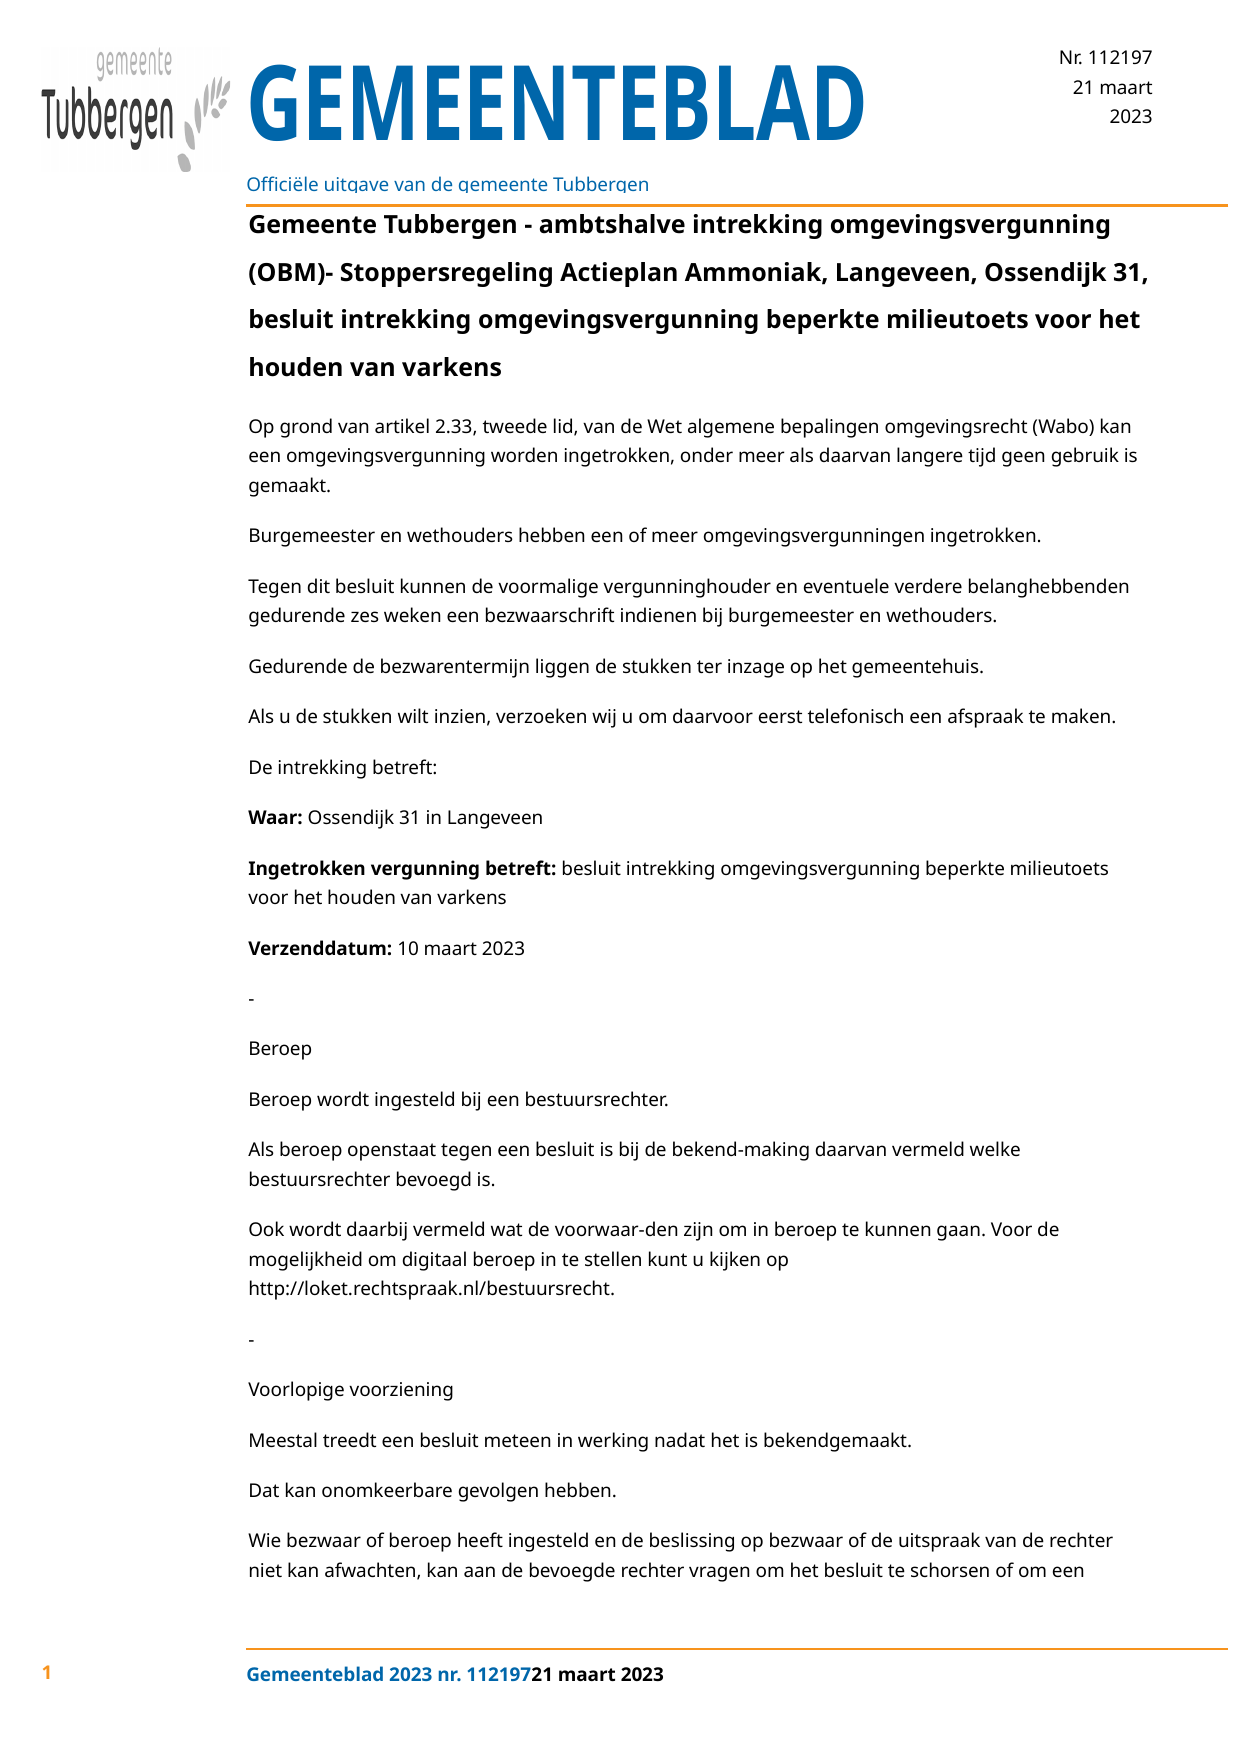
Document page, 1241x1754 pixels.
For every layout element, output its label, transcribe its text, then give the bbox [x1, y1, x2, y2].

text Voorlopige voorziening [248, 1376, 1152, 1402]
picture [41, 47, 231, 172]
text Ingetrokken vergunning betreft: besluit intrekking omgevingsvergunning beperkte milieutoets voor het houden van varkens [248, 855, 1152, 910]
text Beroep wordt ingesteld bij een bestuursrechter. [248, 1086, 1152, 1112]
text Verzenddatum: 10 maart 2023 [248, 935, 1152, 961]
text Meestal treedt een besluit meteen in werking nadat het is bekendgemaakt. [248, 1427, 1152, 1453]
text Tegen dit besluit kunnen de voormalige vergunninghouder en eventuele verdere belanghebbenden gedurende zes weken een bezwaarschrift indienen bij burgemeester en wethouders. [248, 573, 1152, 628]
text - [248, 985, 1152, 1011]
text Ook wordt daarbij vermeld wat de voorwaar-den zijn om in beroep te kunnen gaan. Voor de mogelijkheid om digitaal beroep in te stellen kunt u kijken op http://loket.rechtspraak.nl/bestuursrecht. [248, 1216, 1152, 1301]
text De intrekking betreft: [248, 754, 1152, 780]
text - [248, 1326, 1152, 1352]
text Als u de stukken wilt inzien, verzoeken wij u om daarvoor eerst telefonisch een afspraak te maken. [248, 703, 1152, 729]
text Gemeente Tubbergen - ambtshalve intrekking omgevingsvergunning (OBM)- Stoppersregeling Actieplan Ammoniak, Langeveen, Ossendijk 31, besluit intrekking omgevingsvergunning beperkte milieutoets voor het houden van varkens [248, 207, 1152, 384]
text Burgemeester en wethouders hebben een of meer omgevingsvergunningen ingetrokken. [248, 523, 1152, 548]
text Gedurende de bezwarentermijn liggen de stukken ter inzage op het gemeentehuis. [248, 653, 1152, 679]
text Als beroep openstaat tegen een besluit is bij de bekend-making daarvan vermeld welke bestuursrechter bevoegd is. [248, 1136, 1152, 1192]
text Beroep [248, 1036, 1152, 1061]
text Waar: Ossendijk 31 in Langeveen [248, 804, 1152, 830]
text Op grond van artikel 2.33, tweede lid, van de Wet algemene bepalingen omgevingsrecht (Wabo) kan een omgevingsvergunning worden ingetrokken, onder meer als daarvan langere tijd geen gebruik is gemaakt. [248, 413, 1152, 498]
text Wie bezwaar of beroep heeft ingesteld en de beslissing op bezwaar of de uitspraak van de rechter niet kan afwachten, kan aan de bevoegde rechter vragen om het besluit te schorsen of om een [248, 1528, 1152, 1583]
text Dat kan onomkeerbare gevolgen hebben. [248, 1477, 1152, 1503]
